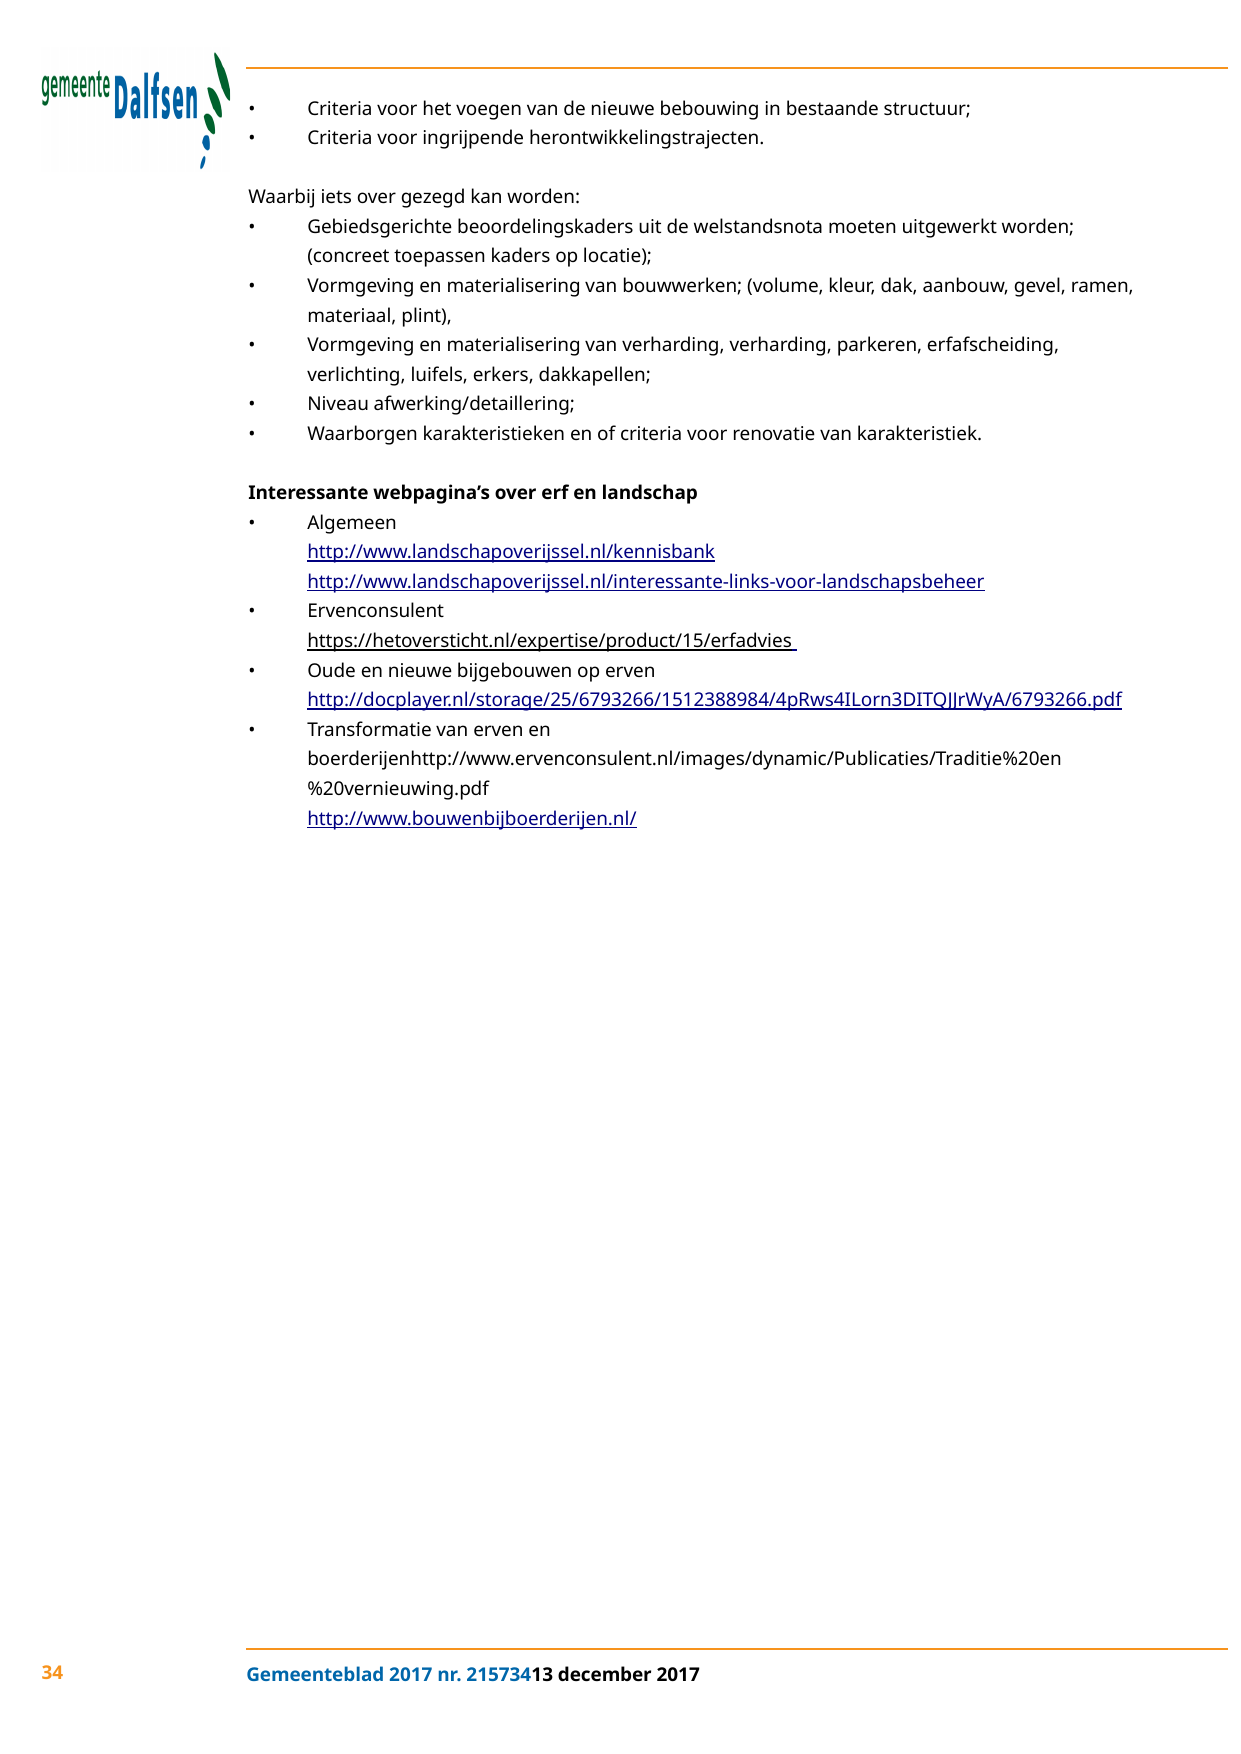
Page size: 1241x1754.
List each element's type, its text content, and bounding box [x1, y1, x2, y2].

list Ervenconsulent [248, 598, 1152, 623]
list https://hetoversticht.nl/expertise/product/15/erfadvies [248, 627, 1152, 653]
list Criteria voor het voegen van de nieuwe bebouwing in bestaande structuur; [248, 95, 1152, 121]
list http://www.bouwenbijboerderijen.nl/ [248, 805, 1152, 831]
list Vormgeving en materialisering van verharding, verharding, parkeren, erfafscheiding, verlichting, luifels, erkers, dakkapellen; [248, 331, 1152, 387]
list Waarborgen karakteristieken en of criteria voor renovatie van karakteristiek. [248, 420, 1152, 446]
list Niveau afwerking/detaillering; [248, 391, 1152, 416]
picture [41, 47, 231, 172]
text Interessante webpagina’s over erf en landschap [248, 479, 1152, 505]
text Waarbij iets over gezegd kan worden: [248, 183, 1152, 209]
list Algemeen [248, 509, 1152, 535]
list http://www.landschapoverijssel.nl/interessante-links-voor-landschapsbeheer [248, 568, 1152, 594]
list Transformatie van erven en boerderijenhttp://www.ervenconsulent.nl/images/dynamic/Publicaties/Traditie%20en%20vernieuwing.pdf [248, 716, 1152, 801]
list http://docplayer.nl/storage/25/6793266/1512388984/4pRws4ILorn3DITQJJrWyA/6793266.pdf [248, 686, 1152, 712]
list Gebiedsgerichte beoordelingskaders uit de welstandsnota moeten uitgewerkt worden; (concreet toepassen kaders op locatie); [248, 213, 1152, 268]
list Vormgeving en materialisering van bouwwerken; (volume, kleur, dak, aanbouw, gevel, ramen, materiaal, plint), [248, 272, 1152, 328]
list Criteria voor ingrijpende herontwikkelingstrajecten. [248, 124, 1152, 150]
list Oude en nieuwe bijgebouwen op erven [248, 657, 1152, 683]
list http://www.landschapoverijssel.nl/kennisbank [248, 538, 1152, 564]
